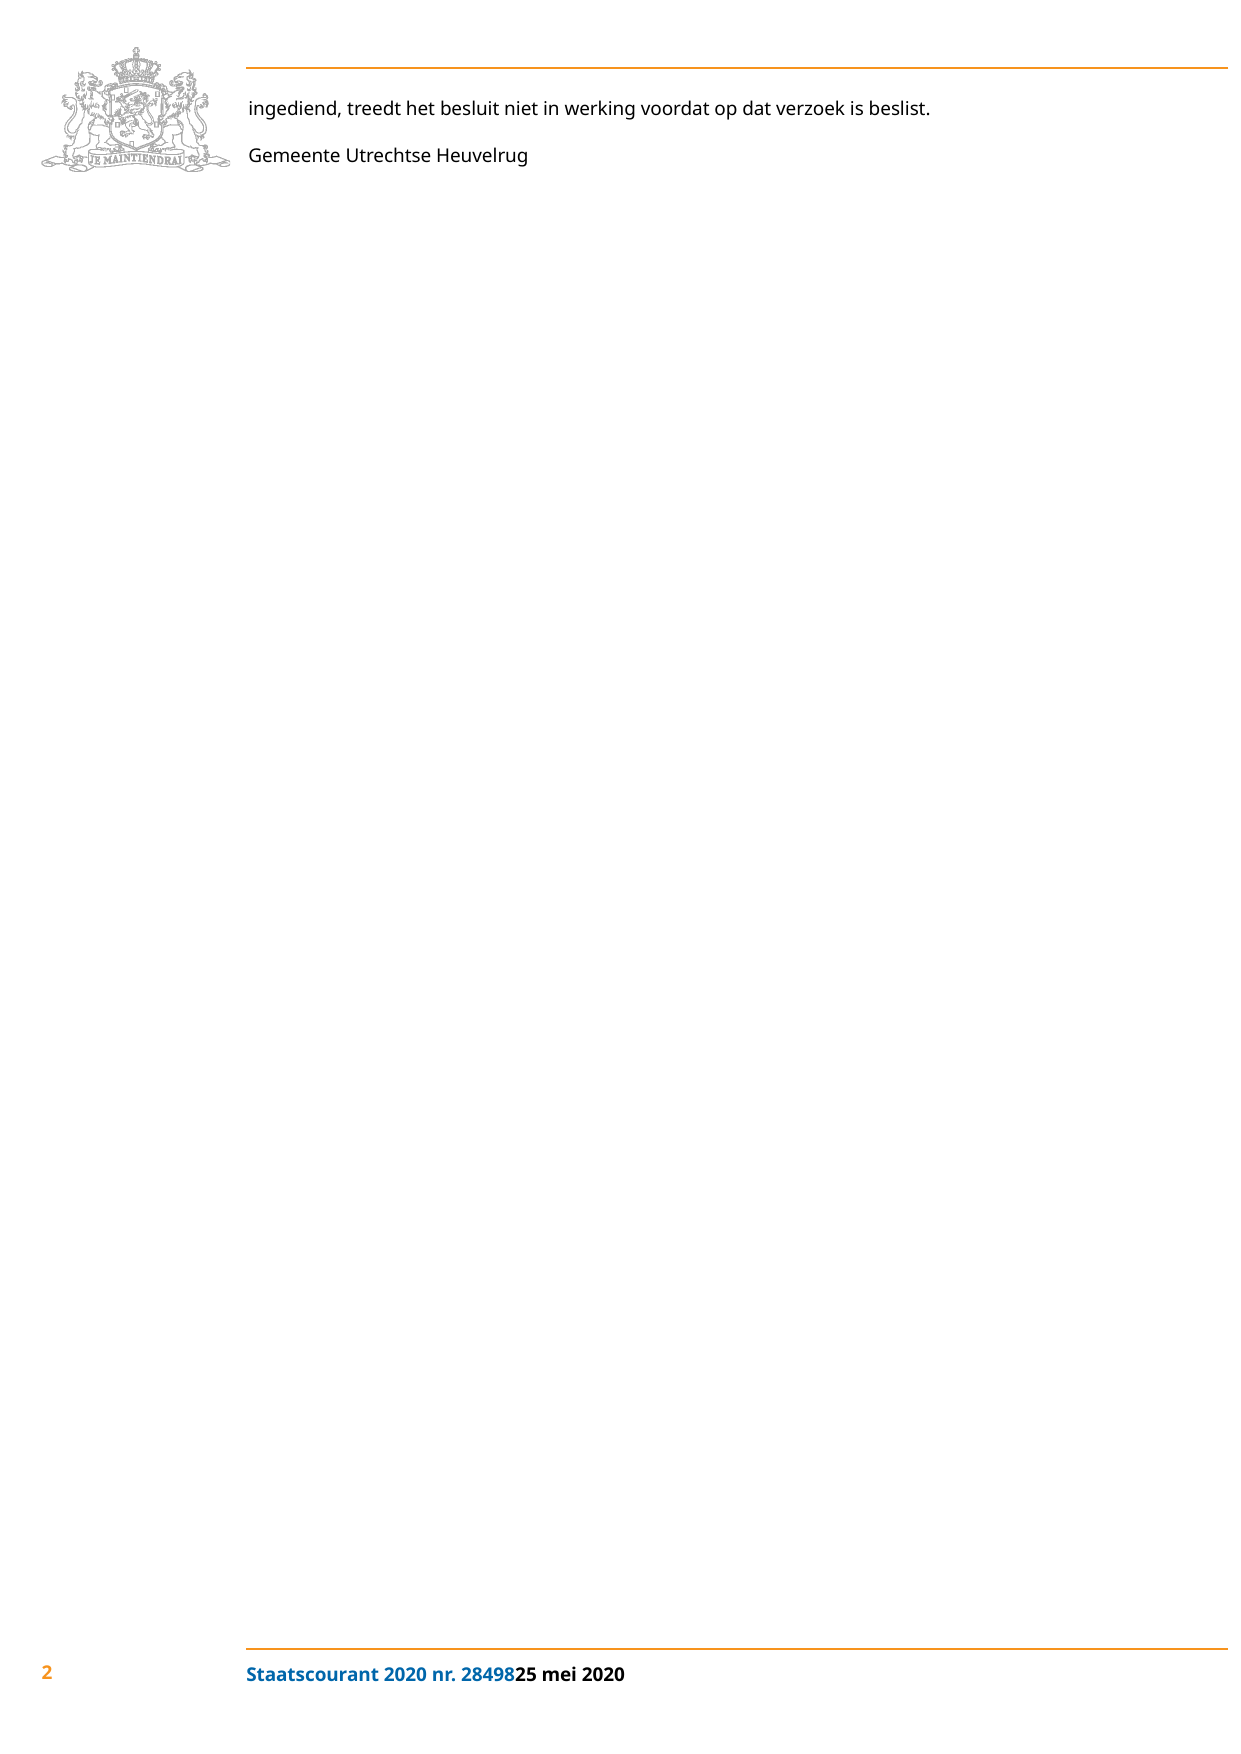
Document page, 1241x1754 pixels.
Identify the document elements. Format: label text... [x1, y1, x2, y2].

text Gemeente Utrechtse Heuvelrug [248, 143, 1152, 168]
picture [41, 47, 231, 172]
text ingediend, treedt het besluit niet in werking voordat op dat verzoek is beslist. [248, 95, 1152, 121]
